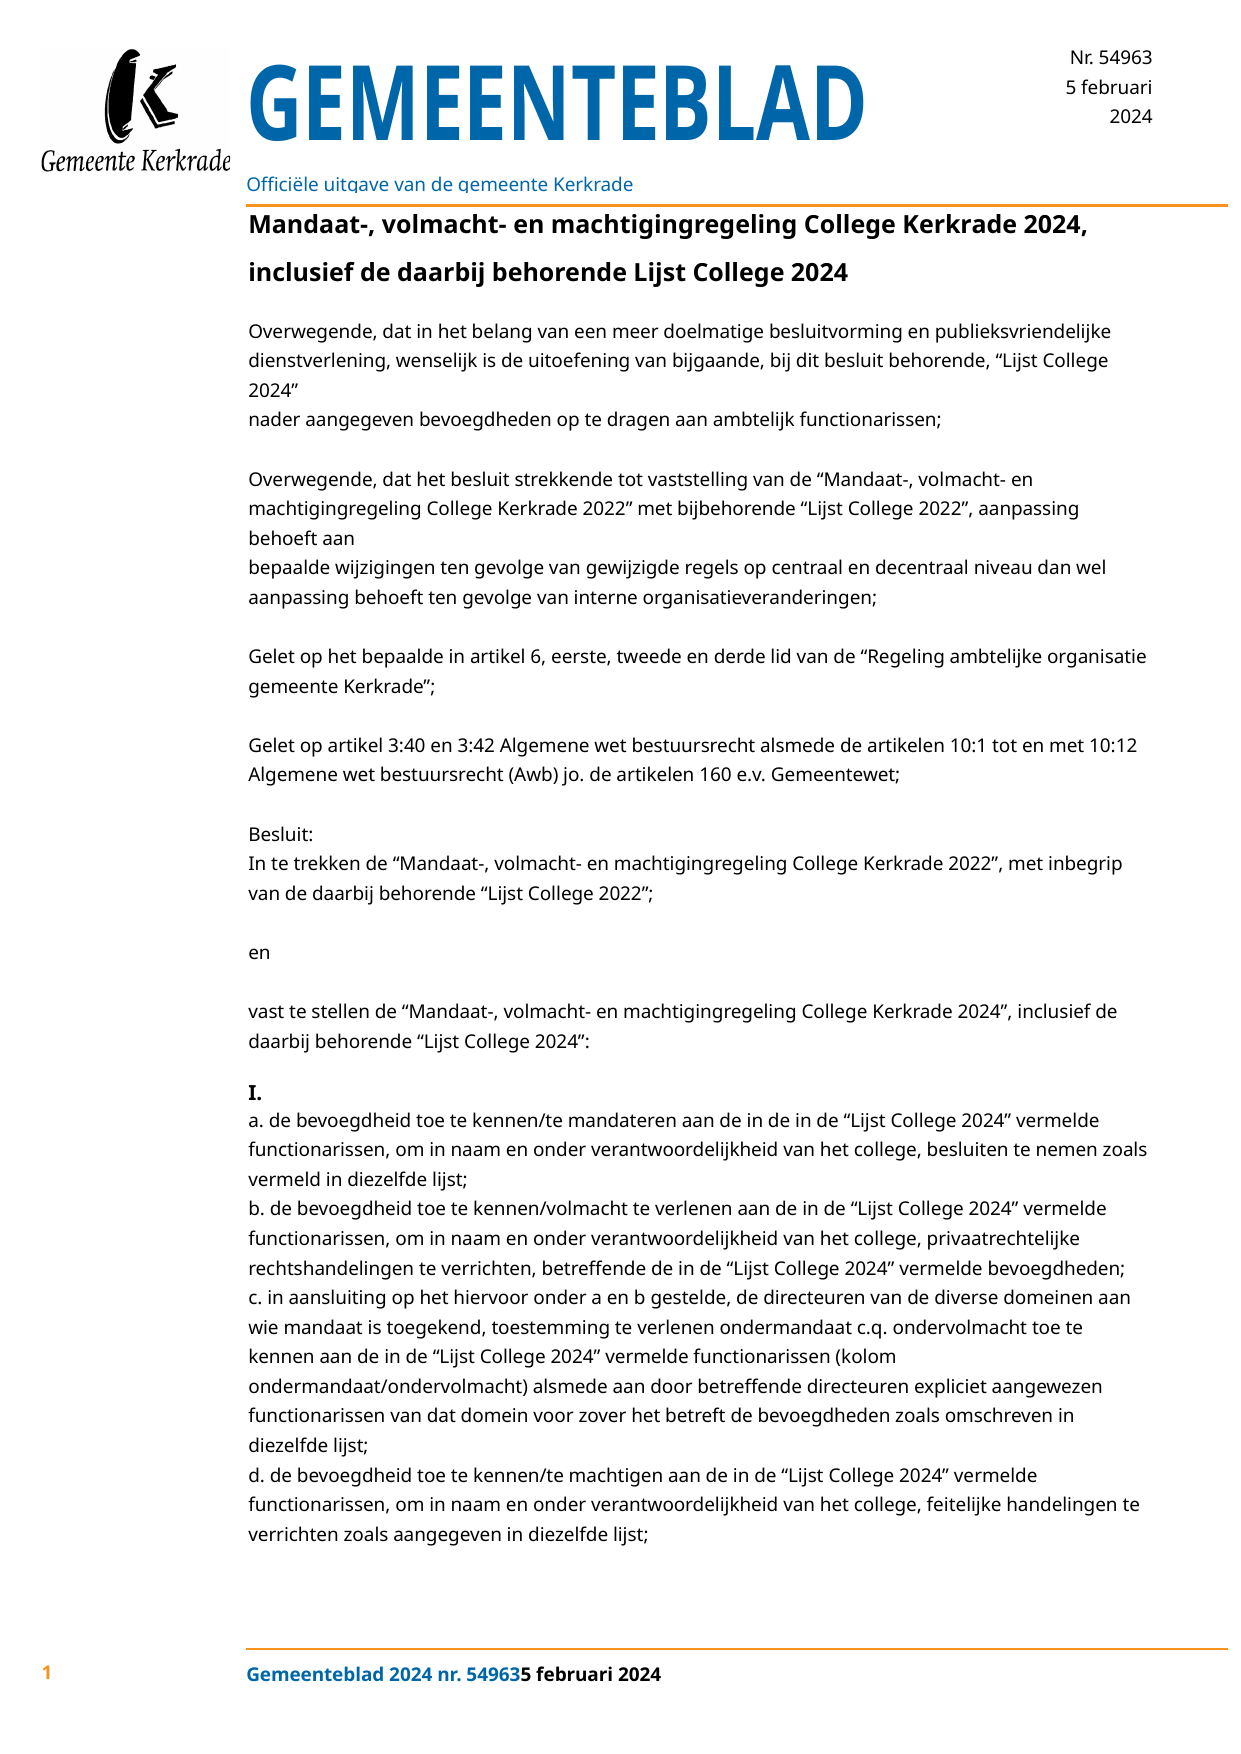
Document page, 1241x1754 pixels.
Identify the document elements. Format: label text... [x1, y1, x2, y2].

text Besluit: [248, 821, 1152, 847]
text Gelet op artikel 3:40 en 3:42 Algemene wet bestuursrecht alsmede de artikelen 10:1 tot en met 10:12 Algemene wet bestuursrecht (Awb) jo. de artikelen 160 e.v. Gemeentewet; [248, 732, 1152, 787]
text en [248, 939, 1152, 965]
text Overwegende, dat in het belang van een meer doelmatige besluitvorming en publieksvriendelijke dienstverlening, wenselijk is de uitoefening van bijgaande, bij dit besluit behorende, “Lijst College 2024” [248, 318, 1152, 403]
text c. in aansluiting op het hiervoor onder a en b gestelde, de directeuren van de diverse domeinen aan wie mandaat is toegekend, toestemming te verlenen ondermandaat c.q. ondervolmacht toe te kennen aan de in de “Lijst College 2024” vermelde functionarissen (kolom ondermandaat/ondervolmacht) alsmede aan door betreffende directeuren expliciet aangewezen functionarissen van dat domein voor zover het betreft de bevoegdheden zoals omschreven in diezelfde lijst; [248, 1284, 1152, 1458]
text I. [248, 1078, 1152, 1107]
text b. de bevoegdheid toe te kennen/volmacht te verlenen aan de in de “Lijst College 2024” vermelde functionarissen, om in naam en onder verantwoordelijkheid van het college, privaatrechtelijke rechtshandelingen te verrichten, betreffende de in de “Lijst College 2024” vermelde bevoegdheden; [248, 1196, 1152, 1280]
text Overwegende, dat het besluit strekkende tot vaststelling van de “Mandaat-, volmacht- en machtigingregeling College Kerkrade 2022” met bijbehorende “Lijst College 2022”, aanpassing behoeft aan [248, 466, 1152, 551]
text d. de bevoegdheid toe te kennen/te machtigen aan de in de “Lijst College 2024” vermelde functionarissen, om in naam en onder verantwoordelijkheid van het college, feitelijke handelingen te verrichten zoals aangegeven in diezelfde lijst; [248, 1462, 1152, 1547]
text nader aangegeven bevoegdheden op te dragen aan ambtelijk functionarissen; [248, 407, 1152, 432]
picture [41, 47, 231, 172]
text Mandaat-, volmacht- en machtigingregeling College Kerkrade 2024, inclusief de daarbij behorende Lijst College 2024 [248, 207, 1152, 288]
text Gelet op het bepaalde in artikel 6, eerste, tweede en derde lid van de “Regeling ambtelijke organisatie gemeente Kerkrade”; [248, 643, 1152, 699]
text vast te stellen de “Mandaat-, volmacht- en machtigingregeling College Kerkrade 2024”, inclusief de daarbij behorende “Lijst College 2024”: [248, 998, 1152, 1054]
text a. de bevoegdheid toe te kennen/te mandateren aan de in de in de “Lijst College 2024” vermelde functionarissen, om in naam en onder verantwoordelijkheid van het college, besluiten te nemen zoals vermeld in diezelfde lijst; [248, 1107, 1152, 1192]
text In te trekken de “Mandaat-, volmacht- en machtigingregeling College Kerkrade 2022”, met inbegrip van de daarbij behorende “Lijst College 2022”; [248, 850, 1152, 906]
text bepaalde wijzigingen ten gevolge van gewijzigde regels op centraal en decentraal niveau dan wel aanpassing behoeft ten gevolge van interne organisatieveranderingen; [248, 554, 1152, 610]
